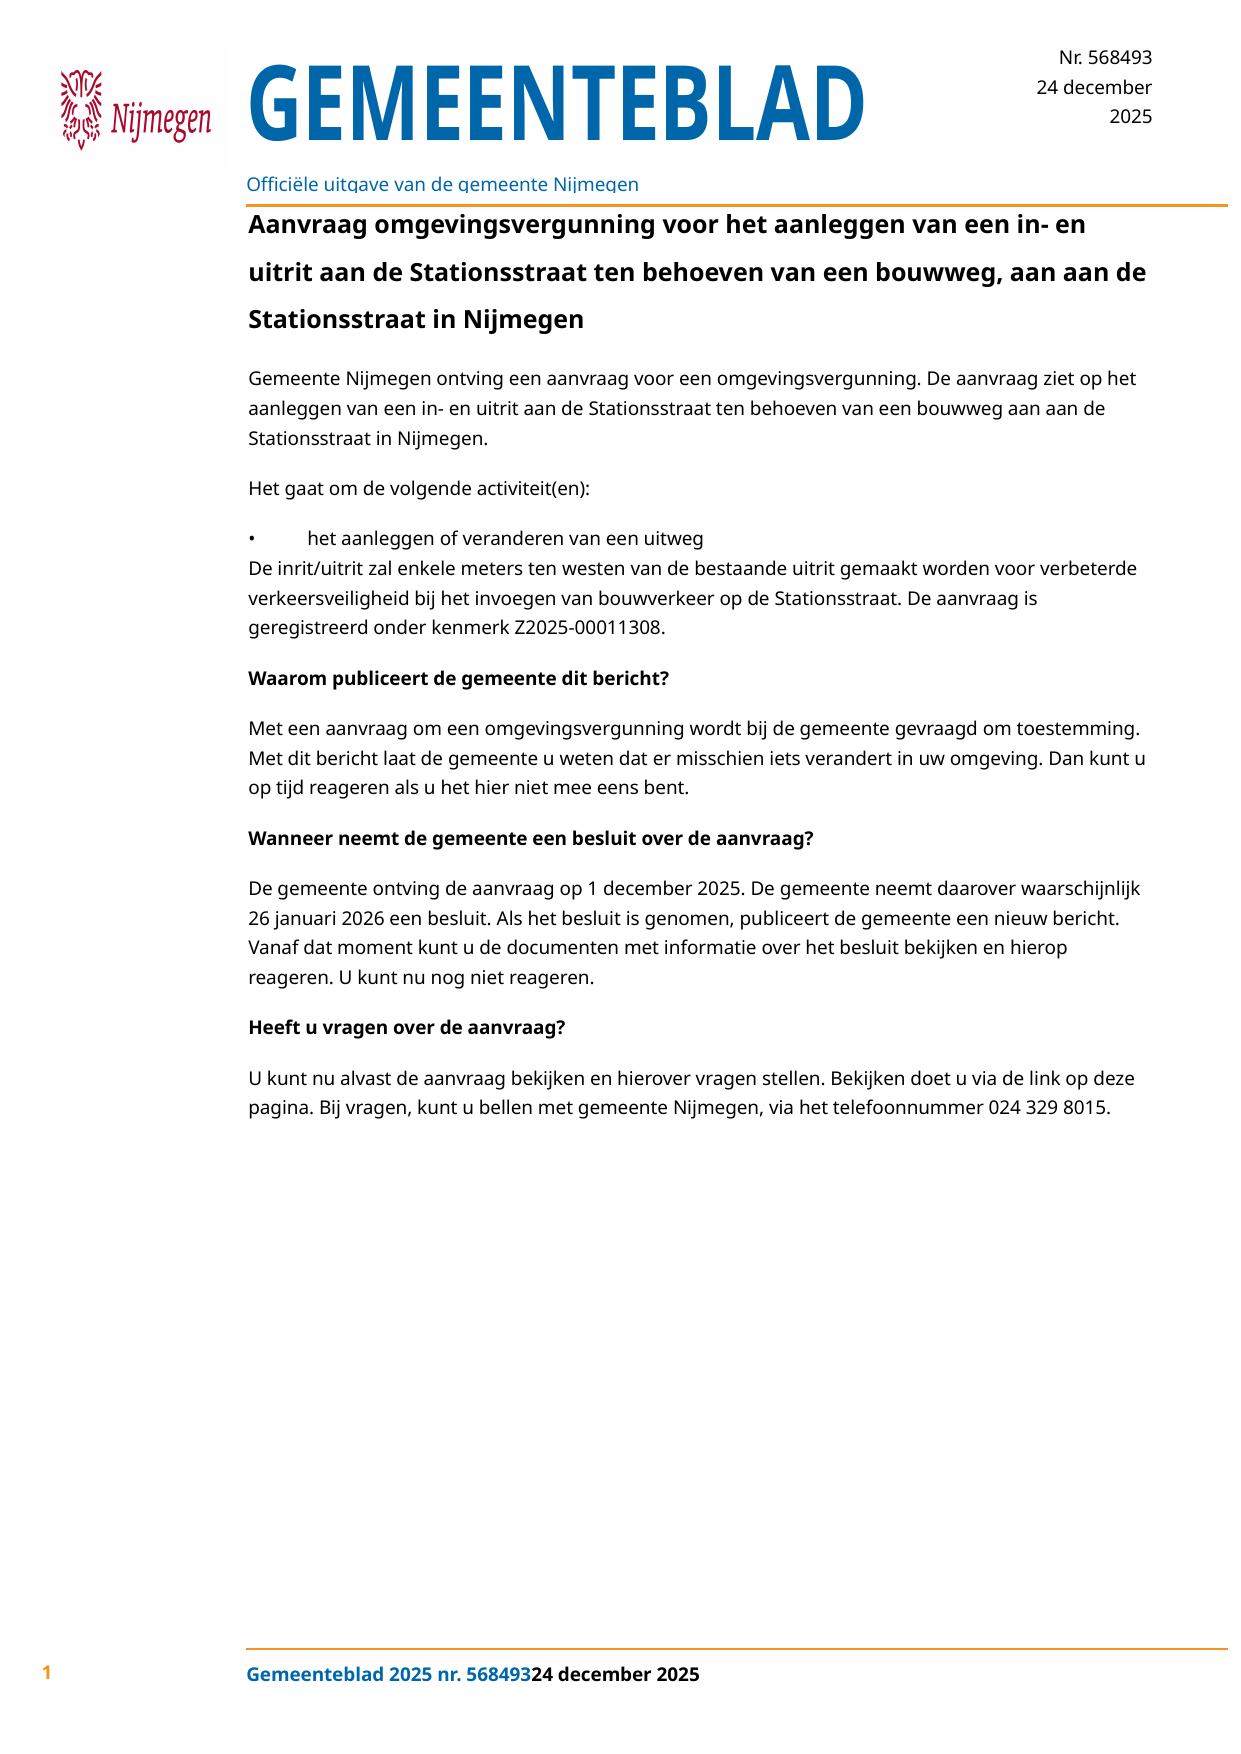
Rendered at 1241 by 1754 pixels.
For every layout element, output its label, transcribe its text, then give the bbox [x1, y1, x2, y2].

text Waarom publiceert de gemeente dit bericht? [248, 665, 1152, 690]
text U kunt nu alvast de aanvraag bekijken en hierover vragen stellen. Bekijken doet u via de link op deze pagina. Bij vragen, kunt u bellen met gemeente Nijmegen, via het telefoonnummer 024 329 8015. [248, 1065, 1152, 1120]
picture [41, 47, 231, 172]
text Wanneer neemt de gemeente een besluit over de aanvraag? [248, 825, 1152, 850]
text Heeft u vragen over de aanvraag? [248, 1014, 1152, 1040]
text De inrit/uitrit zal enkele meters ten westen van de bestaande uitrit gemaakt worden voor verbeterde verkeersveiligheid bij het invoegen van bouwverkeer op de Stationsstraat. De aanvraag is geregistreerd onder kenmerk Z2025-00011308. [248, 555, 1152, 640]
list het aanleggen of veranderen van een uitweg [248, 526, 1152, 551]
text Het gaat om de volgende activiteit(en): [248, 475, 1152, 501]
text Gemeente Nijmegen ontving een aanvraag voor een omgevingsvergunning. De aanvraag ziet op het aanleggen van een in- en uitrit aan de Stationsstraat ten behoeven van een bouwweg aan aan de Stationsstraat in Nijmegen. [248, 366, 1152, 450]
text Aanvraag omgevingsvergunning voor het aanleggen van een in- en uitrit aan de Stationsstraat ten behoeven van een bouwweg, aan aan de Stationsstraat in Nijmegen [248, 207, 1152, 336]
text Met een aanvraag om een omgevingsvergunning wordt bij de gemeente gevraagd om toestemming. Met dit bericht laat de gemeente u weten dat er misschien iets verandert in uw omgeving. Dan kunt u op tijd reageren als u het hier niet mee eens bent. [248, 715, 1152, 800]
text De gemeente ontving de aanvraag op 1 december 2025. De gemeente neemt daarover waarschijnlijk 26 januari 2026 een besluit. Als het besluit is genomen, publiceert de gemeente een nieuw bericht. Vanaf dat moment kunt u de documenten met informatie over het besluit bekijken en hierop reageren. U kunt nu nog niet reageren. [248, 875, 1152, 989]
